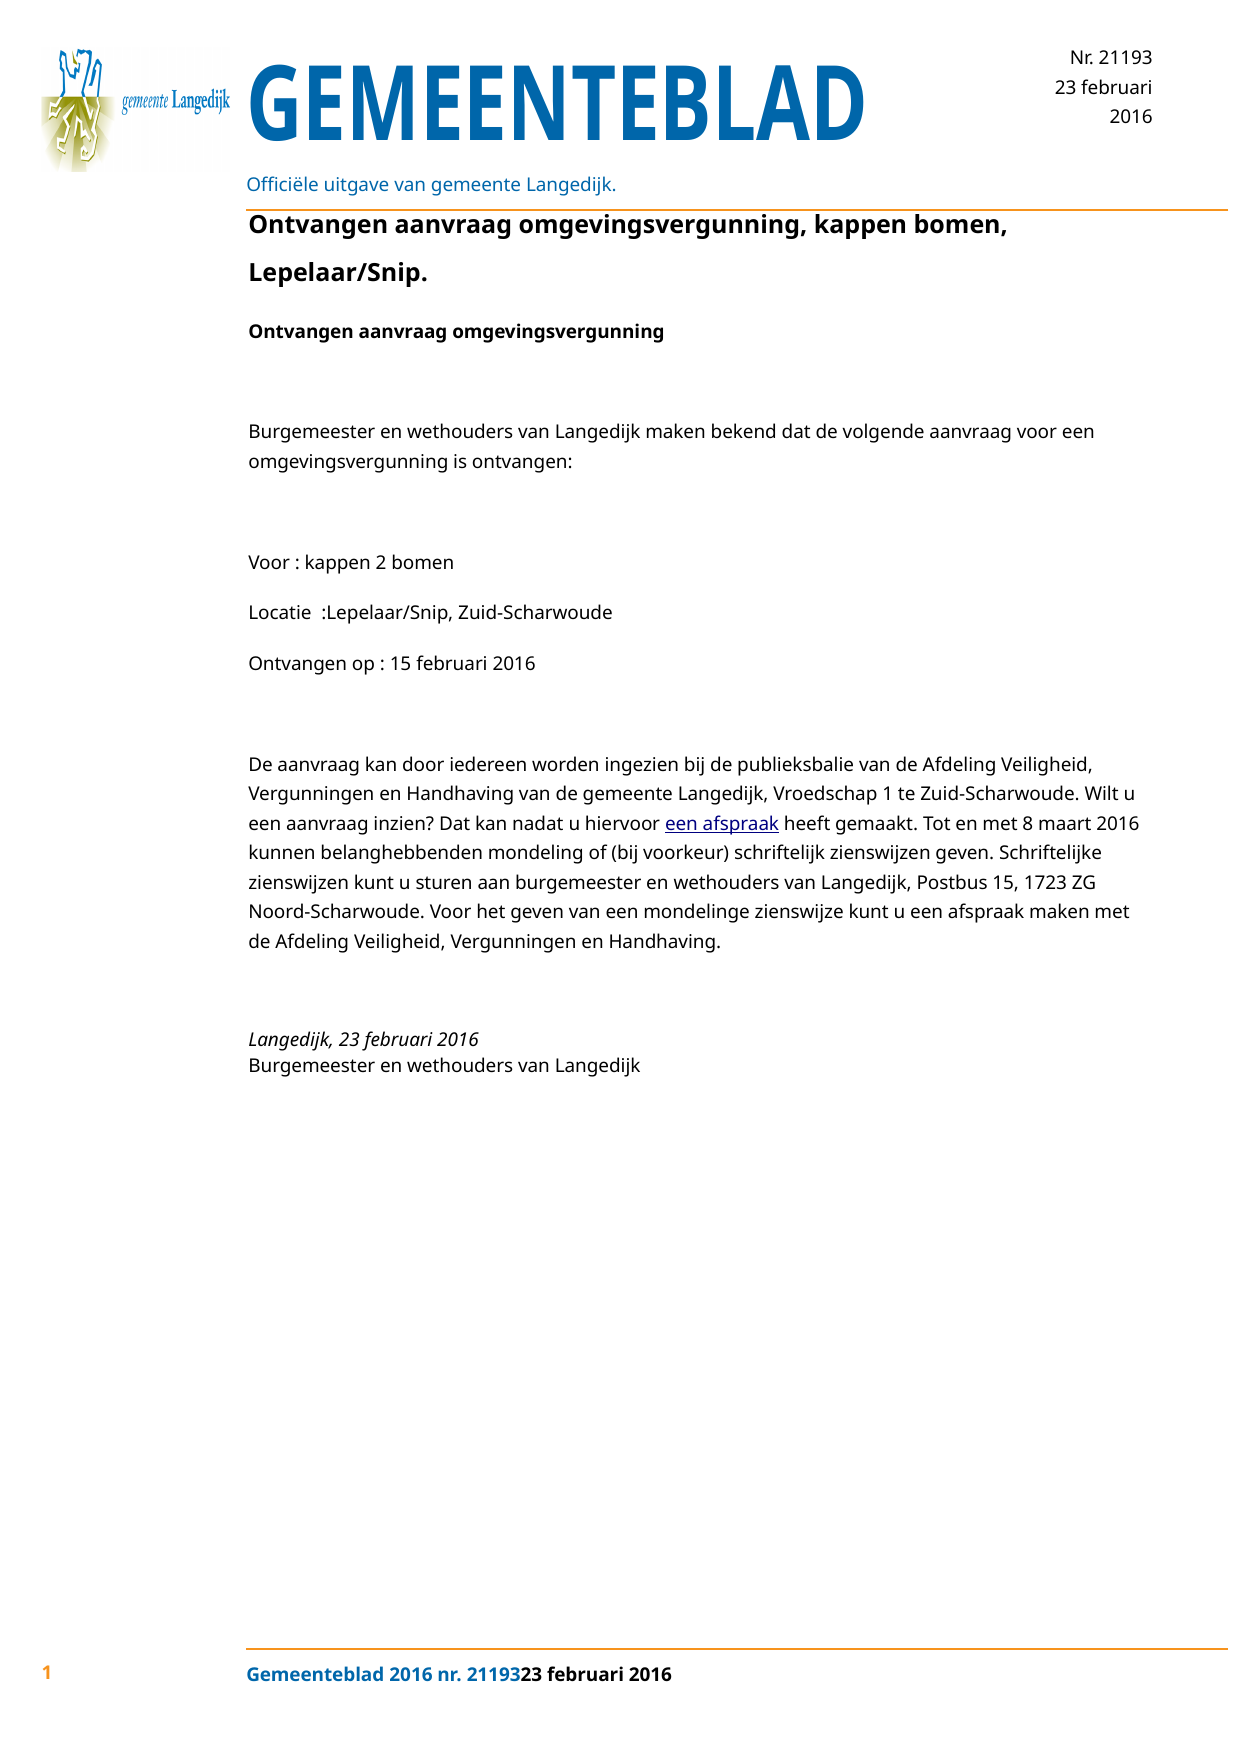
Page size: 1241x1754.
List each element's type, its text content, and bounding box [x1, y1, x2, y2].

text De aanvraag kan door iedereen worden ingezien bij de publieksbalie van de Afdeling Veiligheid, Vergunningen en Handhaving van de gemeente Langedijk, Vroedschap 1 te Zuid-Scharwoude. Wilt u een aanvraag inzien? Dat kan nadat u hiervoor een afspraak heeft gemaakt. Tot en met 8 maart 2016 kunnen belanghebbenden mondeling of (bij voorkeur) schriftelijk zienswijzen geven. Schriftelijke zienswijzen kunt u sturen aan burgemeester en wethouders van Langedijk, Postbus 15, 1723 ZG Noord-Scharwoude. Voor het geven van een mondelinge zienswijze kunt u een afspraak maken met de Afdeling Veiligheid, Vergunningen en Handhaving. [248, 751, 1152, 954]
text Ontvangen aanvraag omgevingsvergunning, kappen bomen, Lepelaar/Snip. [248, 211, 1152, 288]
text Ontvangen op : 15 februari 2016 [248, 650, 1152, 676]
text Ontvangen aanvraag omgevingsvergunning [248, 318, 1152, 344]
text Burgemeester en wethouders van Langedijk [248, 1052, 1152, 1078]
picture [41, 47, 231, 172]
text Voor : kappen 2 bomen [248, 549, 1152, 575]
text Langedijk, 23 februari 2016 [248, 1027, 1152, 1052]
text Locatie :Lepelaar/Snip, Zuid-Scharwoude [248, 599, 1152, 625]
text Burgemeester en wethouders van Langedijk maken bekend dat de volgende aanvraag voor een omgevingsvergunning is ontvangen: [248, 419, 1152, 474]
